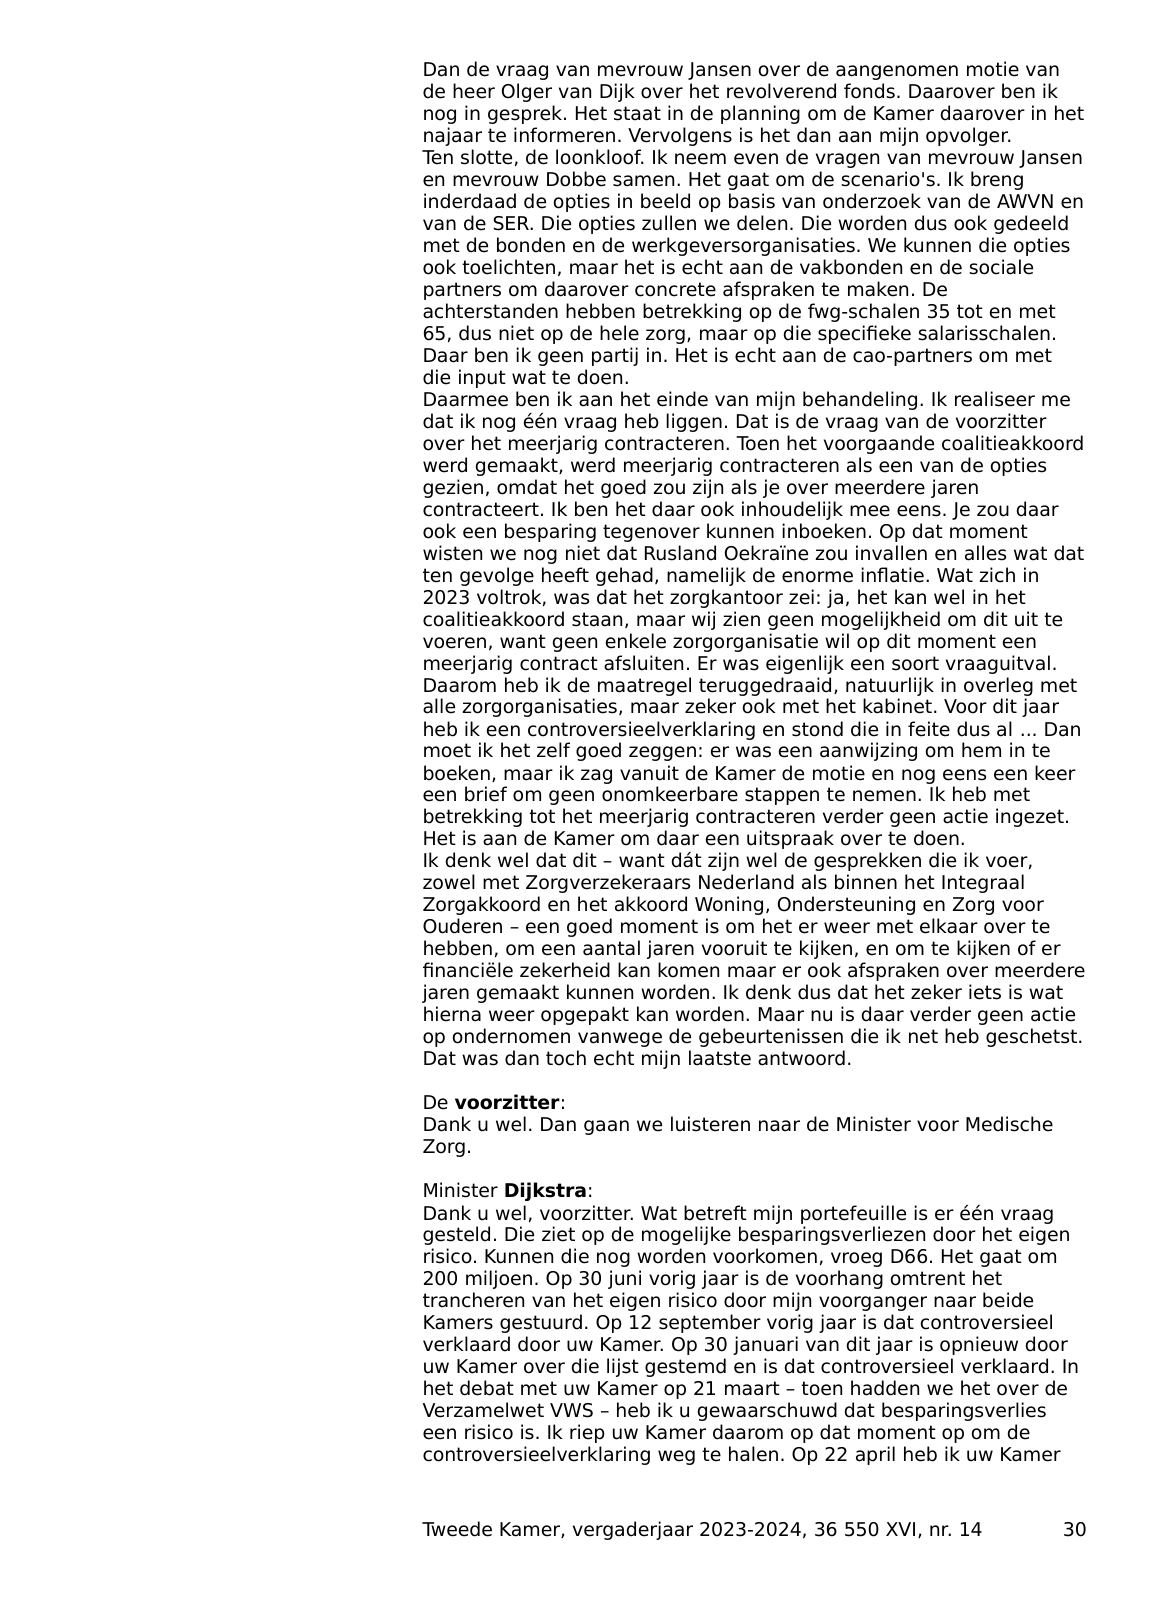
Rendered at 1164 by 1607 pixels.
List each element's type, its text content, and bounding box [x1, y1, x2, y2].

text Dan de vraag van mevrouw Jansen over de aangenomen motie van de heer Olger van Dijk over het revolverend fonds. Daarover ben ik nog in gesprek. Het staat in de planning om de Kamer daarover in het najaar te informeren. Vervolgens is het dan aan mijn opvolger. [422, 59, 1087, 147]
text De voorzitter: [422, 1092, 1087, 1114]
text Dat was dan toch echt mijn laatste antwoord. [422, 1048, 1087, 1070]
text Ten slotte, de loonkloof. Ik neem even de vragen van mevrouw Jansen en mevrouw Dobbe samen. Het gaat om de scenario's. Ik breng inderdaad de opties in beeld op basis van onderzoek van de AWVN en van de SER. Die opties zullen we delen. Die worden dus ook gedeeld met de bonden en de werkgeversorganisaties. We kunnen die opties ook toelichten, maar het is echt aan de vakbonden en de sociale partners om daarover concrete afspraken te maken. De achterstanden hebben betrekking op de fwg-schalen 35 tot en met 65, dus niet op de hele zorg, maar op die specifieke salarisschalen. Daar ben ik geen partij in. Het is echt aan de cao-partners om met die input wat te doen. [422, 147, 1087, 389]
text Dank u wel, voorzitter. Wat betreft mijn portefeuille is er één vraag gesteld. Die ziet op de mogelijke besparingsverliezen door het eigen risico. Kunnen die nog worden voorkomen, vroeg D66. Het gaat om 200 miljoen. Op 30 juni vorig jaar is de voorhang omtrent het trancheren van het eigen risico door mijn voorganger naar beide Kamers gestuurd. Op 12 september vorig jaar is dat controversieel verklaard door uw Kamer. Op 30 januari van dit jaar is opnieuw door uw Kamer over die lijst gestemd en is dat controversieel verklaard. In het debat met uw Kamer op 21 maart – toen hadden we het over de Verzamelwet VWS – heb ik u gewaarschuwd dat besparingsverlies een risico is. Ik riep uw Kamer daarom op dat moment op om de controversieelverklaring weg te halen. Op 22 april heb ik uw Kamer [422, 1202, 1087, 1466]
text Ik denk wel dat dit – want dát zijn wel de gesprekken die ik voer, zowel met Zorgverzekeraars Nederland als binnen het Integraal Zorgakkoord en het akkoord Woning, Ondersteuning en Zorg voor Ouderen – een goed moment is om het er weer met elkaar over te hebben, om een aantal jaren vooruit te kijken, en om te kijken of er financiële zekerheid kan komen maar er ook afspraken over meerdere jaren gemaakt kunnen worden. Ik denk dus dat het zeker iets is wat hierna weer opgepakt kan worden. Maar nu is daar verder geen actie op ondernomen vanwege de gebeurtenissen die ik net heb geschetst. [422, 850, 1087, 1048]
text Dank u wel. Dan gaan we luisteren naar de Minister voor Medische Zorg. [422, 1114, 1087, 1158]
text Daarmee ben ik aan het einde van mijn behandeling. Ik realiseer me dat ik nog één vraag heb liggen. Dat is de vraag van de voorzitter over het meerjarig contracteren. Toen het voorgaande coalitieakkoord werd gemaakt, werd meerjarig contracteren als een van de opties gezien, omdat het goed zou zijn als je over meerdere jaren contracteert. Ik ben het daar ook inhoudelijk mee eens. Je zou daar ook een besparing tegenover kunnen inboeken. Op dat moment wisten we nog niet dat Rusland Oekraïne zou invallen en alles wat dat ten gevolge heeft gehad, namelijk de enorme inflatie. Wat zich in 2023 voltrok, was dat het zorgkantoor zei: ja, het kan wel in het coalitieakkoord staan, maar wij zien geen mogelijkheid om dit uit te voeren, want geen enkele zorgorganisatie wil op dit moment een meerjarig contract afsluiten. Er was eigenlijk een soort vraaguitval. Daarom heb ik de maatregel teruggedraaid, natuurlijk in overleg met alle zorgorganisaties, maar zeker ook met het kabinet. Voor dit jaar heb ik een controversieelverklaring en stond die in feite dus al ... Dan moet ik het zelf goed zeggen: er was een aanwijzing om hem in te boeken, maar ik zag vanuit de Kamer de motie en nog eens een keer een brief om geen onomkeerbare stappen te nemen. Ik heb met betrekking tot het meerjarig contracteren verder geen actie ingezet. Het is aan de Kamer om daar een uitspraak over te doen. [422, 389, 1087, 850]
text Minister Dijkstra: [422, 1180, 1087, 1202]
